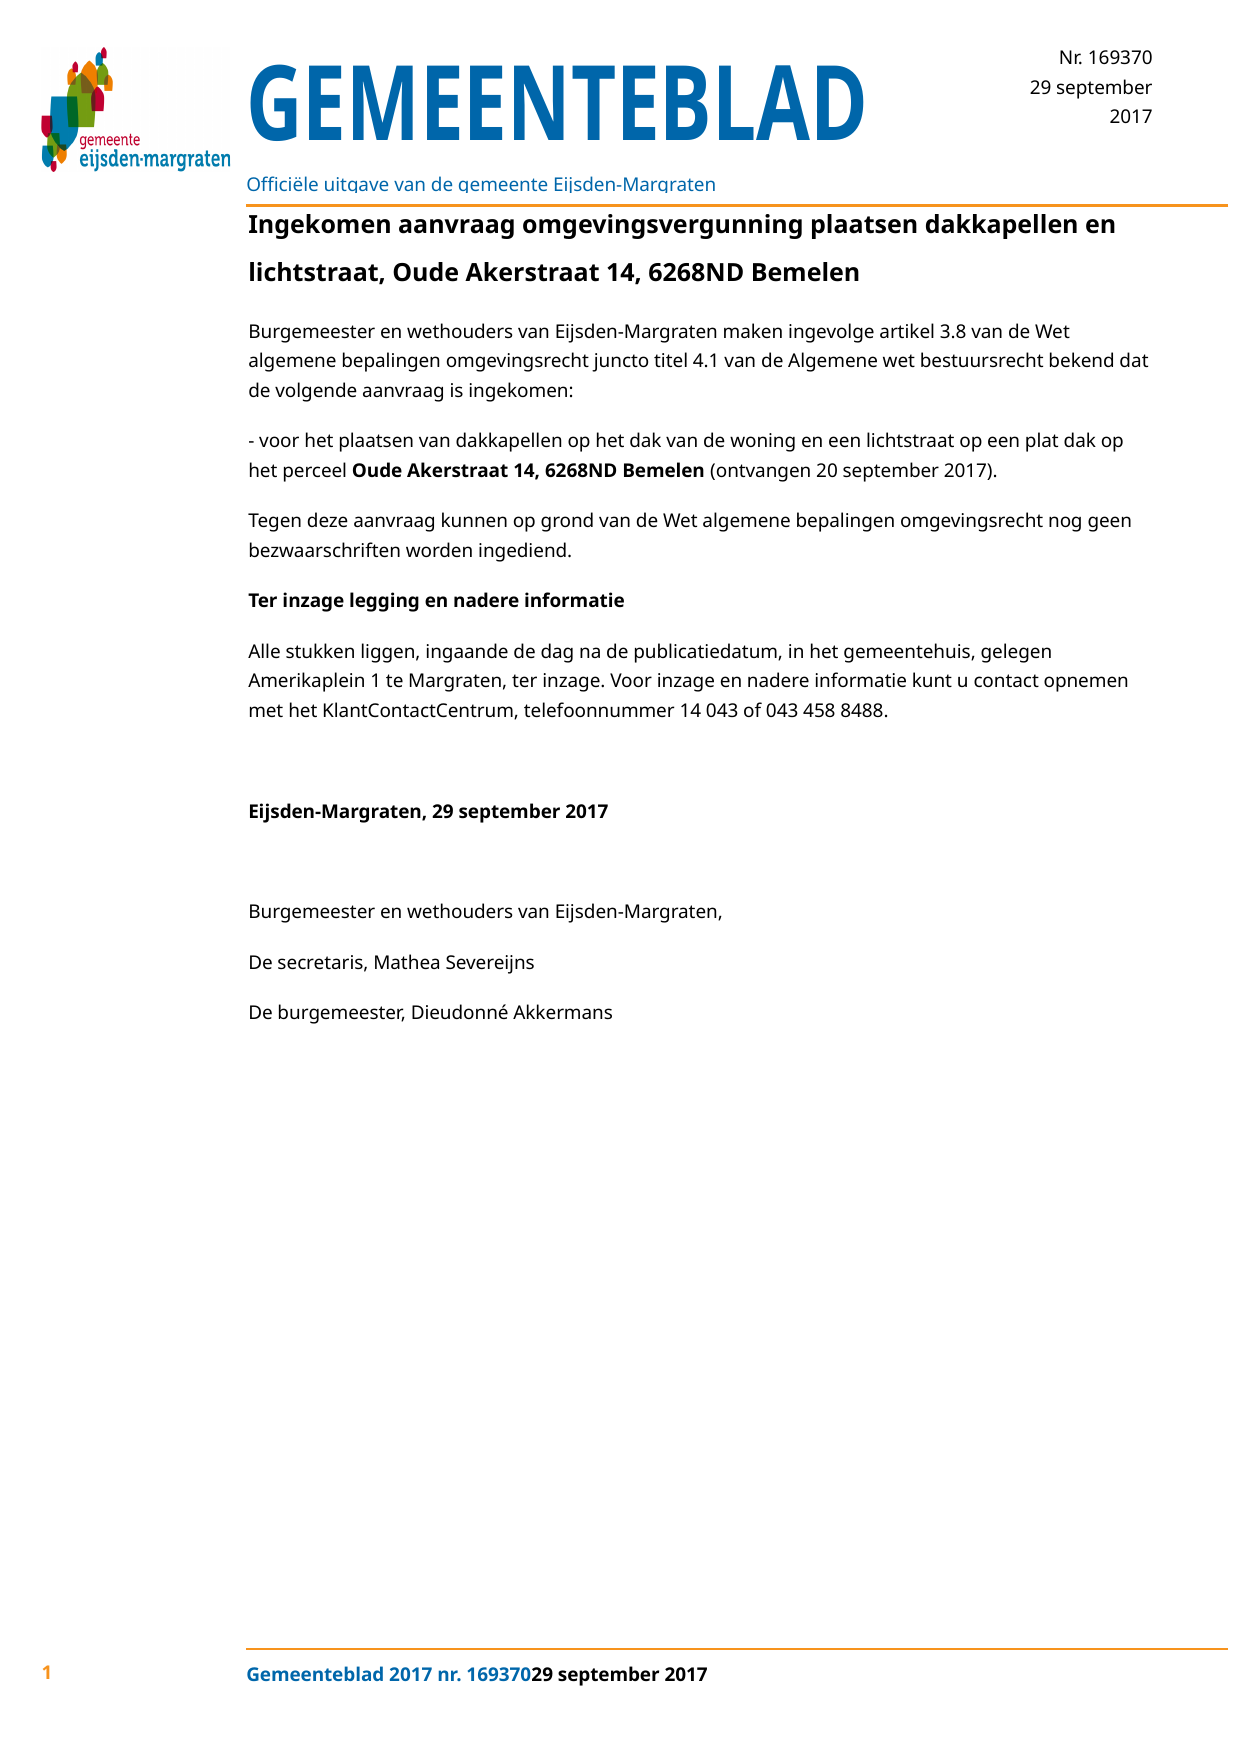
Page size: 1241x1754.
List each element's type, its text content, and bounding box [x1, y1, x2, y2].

text De secretaris, Mathea Severeijns [248, 949, 1152, 975]
text De burgemeester, Dieudonné Akkermans [248, 999, 1152, 1025]
text Burgemeester en wethouders van Eijsden-Margraten maken ingevolge artikel 3.8 van de Wet algemene bepalingen omgevingsrecht juncto titel 4.1 van de Algemene wet bestuursrecht bekend dat de volgende aanvraag is ingekomen: [248, 318, 1152, 403]
text Alle stukken liggen, ingaande de dag na de publicatiedatum, in het gemeentehuis, gelegen Amerikaplein 1 te Margraten, ter inzage. Voor inzage en nadere informatie kunt u contact opnemen met het KlantContactCentrum, telefoonnummer 14 043 of 043 458 8488. [248, 638, 1152, 723]
picture [41, 47, 231, 172]
text Tegen deze aanvraag kunnen op grond van de Wet algemene bepalingen omgevingsrecht nog geen bezwaarschriften worden ingediend. [248, 507, 1152, 563]
text Eijsden-Margraten, 29 september 2017 [248, 798, 1152, 824]
text Burgemeester en wethouders van Eijsden-Margraten, [248, 899, 1152, 924]
text - voor het plaatsen van dakkapellen op het dak van de woning en een lichtstraat op een plat dak op het perceel Oude Akerstraat 14, 6268ND Bemelen (ontvangen 20 september 2017). [248, 427, 1152, 483]
text Ingekomen aanvraag omgevingsvergunning plaatsen dakkapellen en lichtstraat, Oude Akerstraat 14, 6268ND Bemelen [248, 207, 1152, 288]
text Ter inzage legging en nadere informatie [248, 587, 1152, 613]
